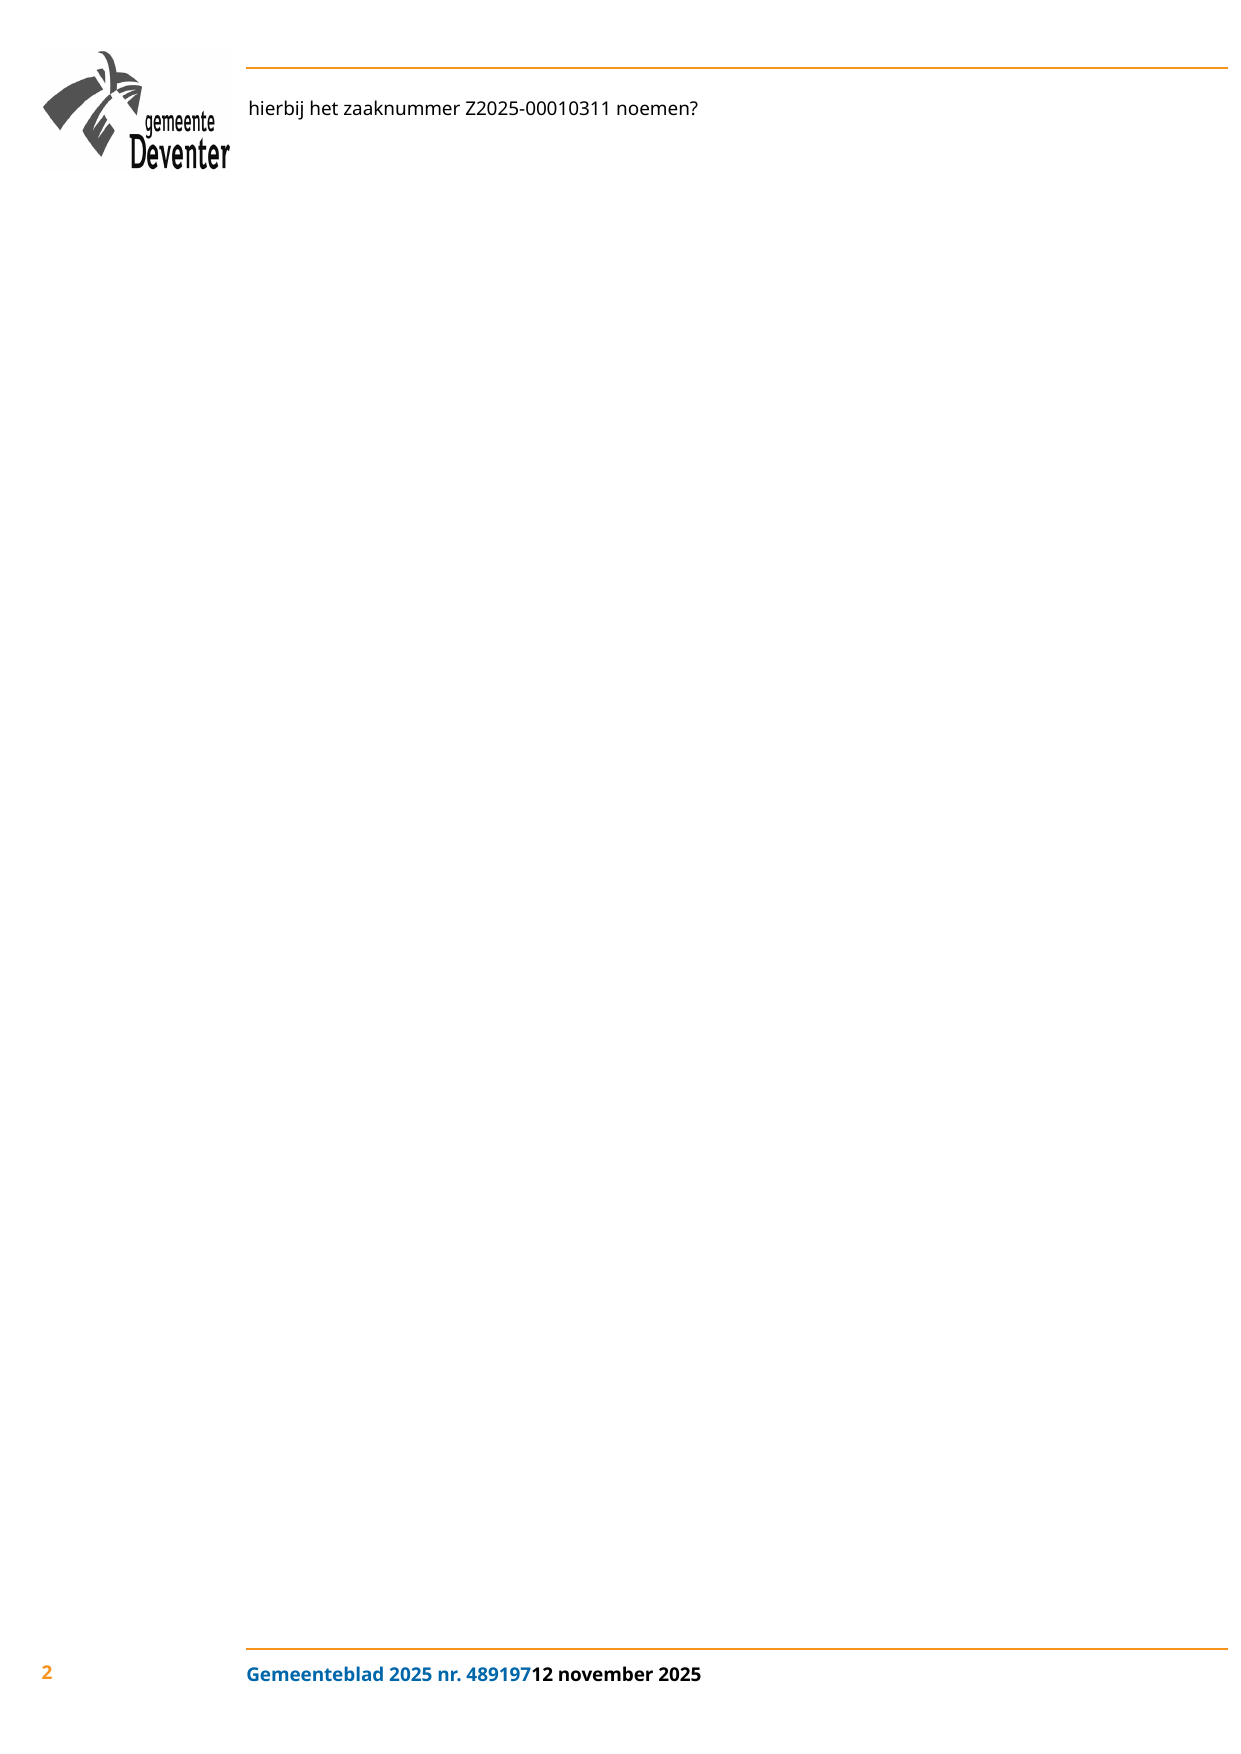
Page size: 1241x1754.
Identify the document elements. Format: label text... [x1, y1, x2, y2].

picture [41, 47, 231, 172]
text hierbij het zaaknummer Z2025-00010311 noemen? [248, 95, 1152, 121]
